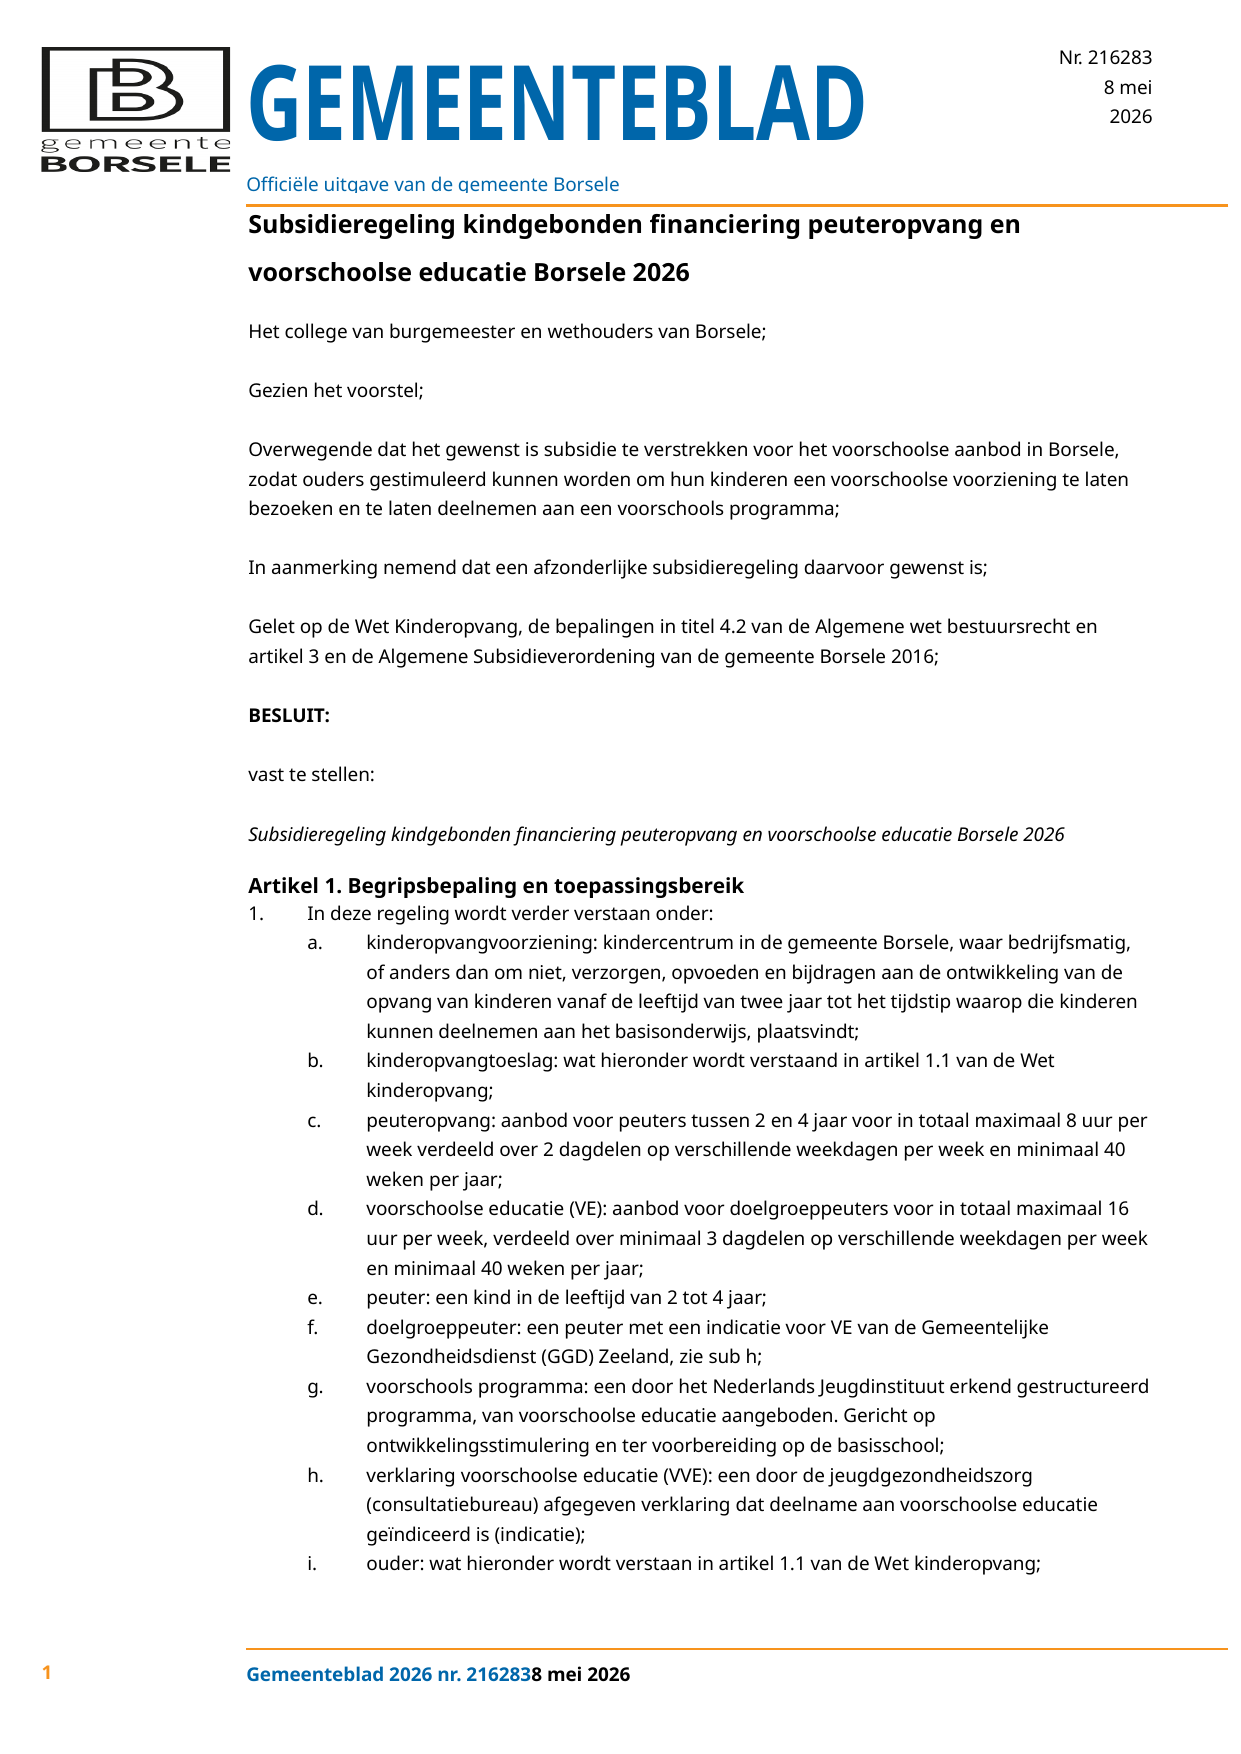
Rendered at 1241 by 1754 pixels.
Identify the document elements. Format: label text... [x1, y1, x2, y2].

text Gelet op de Wet Kinderopvang, de bepalingen in titel 4.2 van de Algemene wet bestuursrecht en artikel 3 en de Algemene Subsidieverordening van de gemeente Borsele 2016; [248, 614, 1152, 669]
list peuteropvang: aanbod voor peuters tussen 2 en 4 jaar voor in totaal maximaal 8 uur per week verdeeld over 2 dagdelen op verschillende weekdagen per week en minimaal 40 weken per jaar; [307, 1107, 1152, 1192]
list In deze regeling wordt verder verstaan onder: [248, 900, 1152, 925]
text BESLUIT: [248, 702, 1152, 728]
text Subsidieregeling kindgebonden financiering peuteropvang en voorschoolse educatie Borsele 2026 [248, 207, 1152, 288]
text Artikel 1. Begripsbepaling en toepassingsbereik [248, 871, 1152, 900]
list kinderopvangtoeslag: wat hieronder wordt verstaand in artikel 1.1 van de Wet kinderopvang; [307, 1048, 1152, 1103]
list voorschoolse educatie (VE): aanbod voor doelgroeppeuters voor in totaal maximaal 16 uur per week, verdeeld over minimaal 3 dagdelen op verschillende weekdagen per week en minimaal 40 weken per jaar; [307, 1196, 1152, 1280]
text Subsidieregeling kindgebonden financiering peuteropvang en voorschoolse educatie Borsele 2026 [248, 821, 1152, 847]
picture [41, 47, 231, 172]
list peuter: een kind in de leeftijd van 2 tot 4 jaar; [307, 1284, 1152, 1310]
text vast te stellen: [248, 762, 1152, 787]
list voorschools programma: een door het Nederlands Jeugdinstituut erkend gestructureerd programma, van voorschoolse educatie aangeboden. Gericht op ontwikkelingsstimulering en ter voorbereiding op de basisschool; [307, 1373, 1152, 1458]
text Het college van burgemeester en wethouders van Borsele; [248, 318, 1152, 344]
text In aanmerking nemend dat een afzonderlijke subsidieregeling daarvoor gewenst is; [248, 554, 1152, 580]
list kinderopvangvoorziening: kindercentrum in de gemeente Borsele, waar bedrijfsmatig, of anders dan om niet, verzorgen, opvoeden en bijdragen aan de ontwikkeling van de opvang van kinderen vanaf de leeftijd van twee jaar tot het tijdstip waarop die kinderen kunnen deelnemen aan het basisonderwijs, plaatsvindt; [307, 929, 1152, 1044]
list ouder: wat hieronder wordt verstaan in artikel 1.1 van de Wet kinderopvang; [307, 1551, 1152, 1576]
text Gezien het voorstel; [248, 377, 1152, 403]
list doelgroeppeuter: een peuter met een indicatie voor VE van de Gemeentelijke Gezondheidsdienst (GGD) Zeeland, zie sub h; [307, 1314, 1152, 1369]
text Overwegende dat het gewenst is subsidie te verstrekken voor het voorschoolse aanbod in Borsele, zodat ouders gestimuleerd kunnen worden om hun kinderen een voorschoolse voorziening te laten bezoeken en te laten deelnemen aan een voorschools programma; [248, 436, 1152, 521]
list verklaring voorschoolse educatie (VVE): een door de jeugdgezondheidszorg (consultatiebureau) afgegeven verklaring dat deelname aan voorschoolse educatie geïndiceerd is (indicatie); [307, 1462, 1152, 1547]
